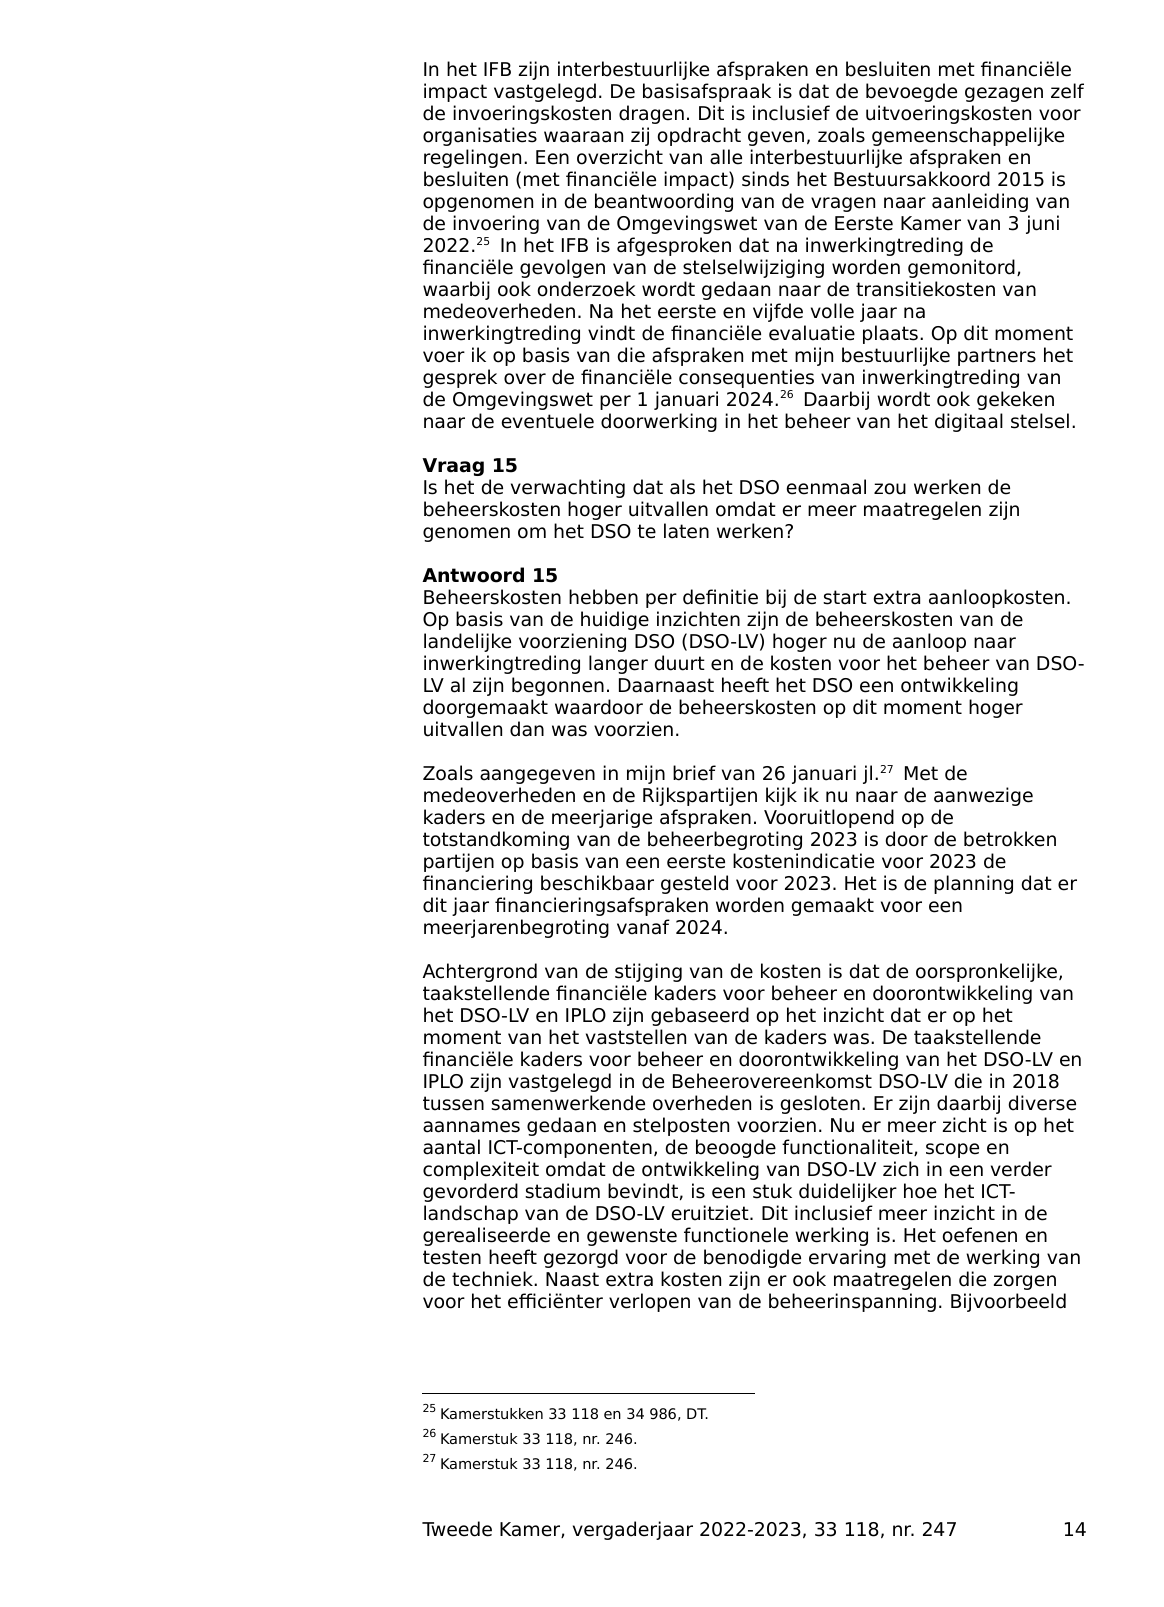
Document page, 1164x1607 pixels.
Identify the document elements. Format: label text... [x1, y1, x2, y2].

text Kamerstukken 33 118 en 34 986, DT. [422, 1402, 1087, 1424]
text In het IFB zijn interbestuurlijke afspraken en besluiten met financiële impact vastgelegd. De basisafspraak is dat de bevoegde gezagen zelf de invoeringskosten dragen. Dit is inclusief de uitvoeringskosten voor organisaties waaraan zij opdracht geven, zoals gemeenschappelijke regelingen. Een overzicht van alle interbestuurlijke afspraken en besluiten (met financiële impact) sinds het Bestuursakkoord 2015 is opgenomen in de beantwoording van de vragen naar aanleiding van de invoering van de Omgevingswet van de Eerste Kamer van 3 juni 2022. In het IFB is afgesproken dat na inwerkingtreding de financiële gevolgen van de stelselwijziging worden gemonitord, waarbij ook onderzoek wordt gedaan naar de transitiekosten van medeoverheden. Na het eerste en vijfde volle jaar na inwerkingtreding vindt de financiële evaluatie plaats. Op dit moment voer ik op basis van die afspraken met mijn bestuurlijke partners het gesprek over de financiële consequenties van inwerkingtreding van de Omgevingswet per 1 januari 2024. Daarbij wordt ook gekeken naar de eventuele doorwerking in het beheer van het digitaal stelsel. [422, 59, 1087, 433]
text Beheerskosten hebben per definitie bij de start extra aanloopkosten. Op basis van de huidige inzichten zijn de beheerskosten van de landelijke voorziening DSO (DSO-LV) hoger nu de aanloop naar inwerkingtreding langer duurt en de kosten voor het beheer van DSO-LV al zijn begonnen. Daarnaast heeft het DSO een ontwikkeling doorgemaakt waardoor de beheerskosten op dit moment hoger uitvallen dan was voorzien. [422, 587, 1087, 741]
text Vraag 15 [422, 455, 1087, 477]
text Achtergrond van de stijging van de kosten is dat de oorspronkelijke, taakstellende financiële kaders voor beheer en doorontwikkeling van het DSO-LV en IPLO zijn gebaseerd op het inzicht dat er op het moment van het vaststellen van de kaders was. De taakstellende financiële kaders voor beheer en doorontwikkeling van het DSO-LV en IPLO zijn vastgelegd in de Beheerovereenkomst DSO-LV die in 2018 tussen samenwerkende overheden is gesloten. Er zijn daarbij diverse aannames gedaan en stelposten voorzien. Nu er meer zicht is op het aantal ICT-componenten, de beoogde functionaliteit, scope en complexiteit omdat de ontwikkeling van DSO-LV zich in een verder gevorderd stadium bevindt, is een stuk duidelijker hoe het ICT-landschap van de DSO-LV eruitziet. Dit inclusief meer inzicht in de gerealiseerde en gewenste functionele werking is. Het oefenen en testen heeft gezorgd voor de benodigde ervaring met de werking van de techniek. Naast extra kosten zijn er ook maatregelen die zorgen voor het efficiënter verlopen van de beheerinspanning. Bijvoorbeeld [422, 961, 1087, 1313]
text Zoals aangegeven in mijn brief van 26 januari jl. Met de medeoverheden en de Rijkspartijen kijk ik nu naar de aanwezige kaders en de meerjarige afspraken. Vooruitlopend op de totstandkoming van de beheerbegroting 2023 is door de betrokken partijen op basis van een eerste kostenindicatie voor 2023 de financiering beschikbaar gesteld voor 2023. Het is de planning dat er dit jaar financieringsafspraken worden gemaakt voor een meerjarenbegroting vanaf 2024. [422, 763, 1087, 939]
text Kamerstuk 33 118, nr. 246. [422, 1427, 1087, 1449]
text Antwoord 15 [422, 565, 1087, 587]
text Is het de verwachting dat als het DSO eenmaal zou werken de beheerskosten hoger uitvallen omdat er meer maatregelen zijn genomen om het DSO te laten werken? [422, 477, 1087, 543]
text Kamerstuk 33 118, nr. 246. [422, 1452, 1087, 1474]
